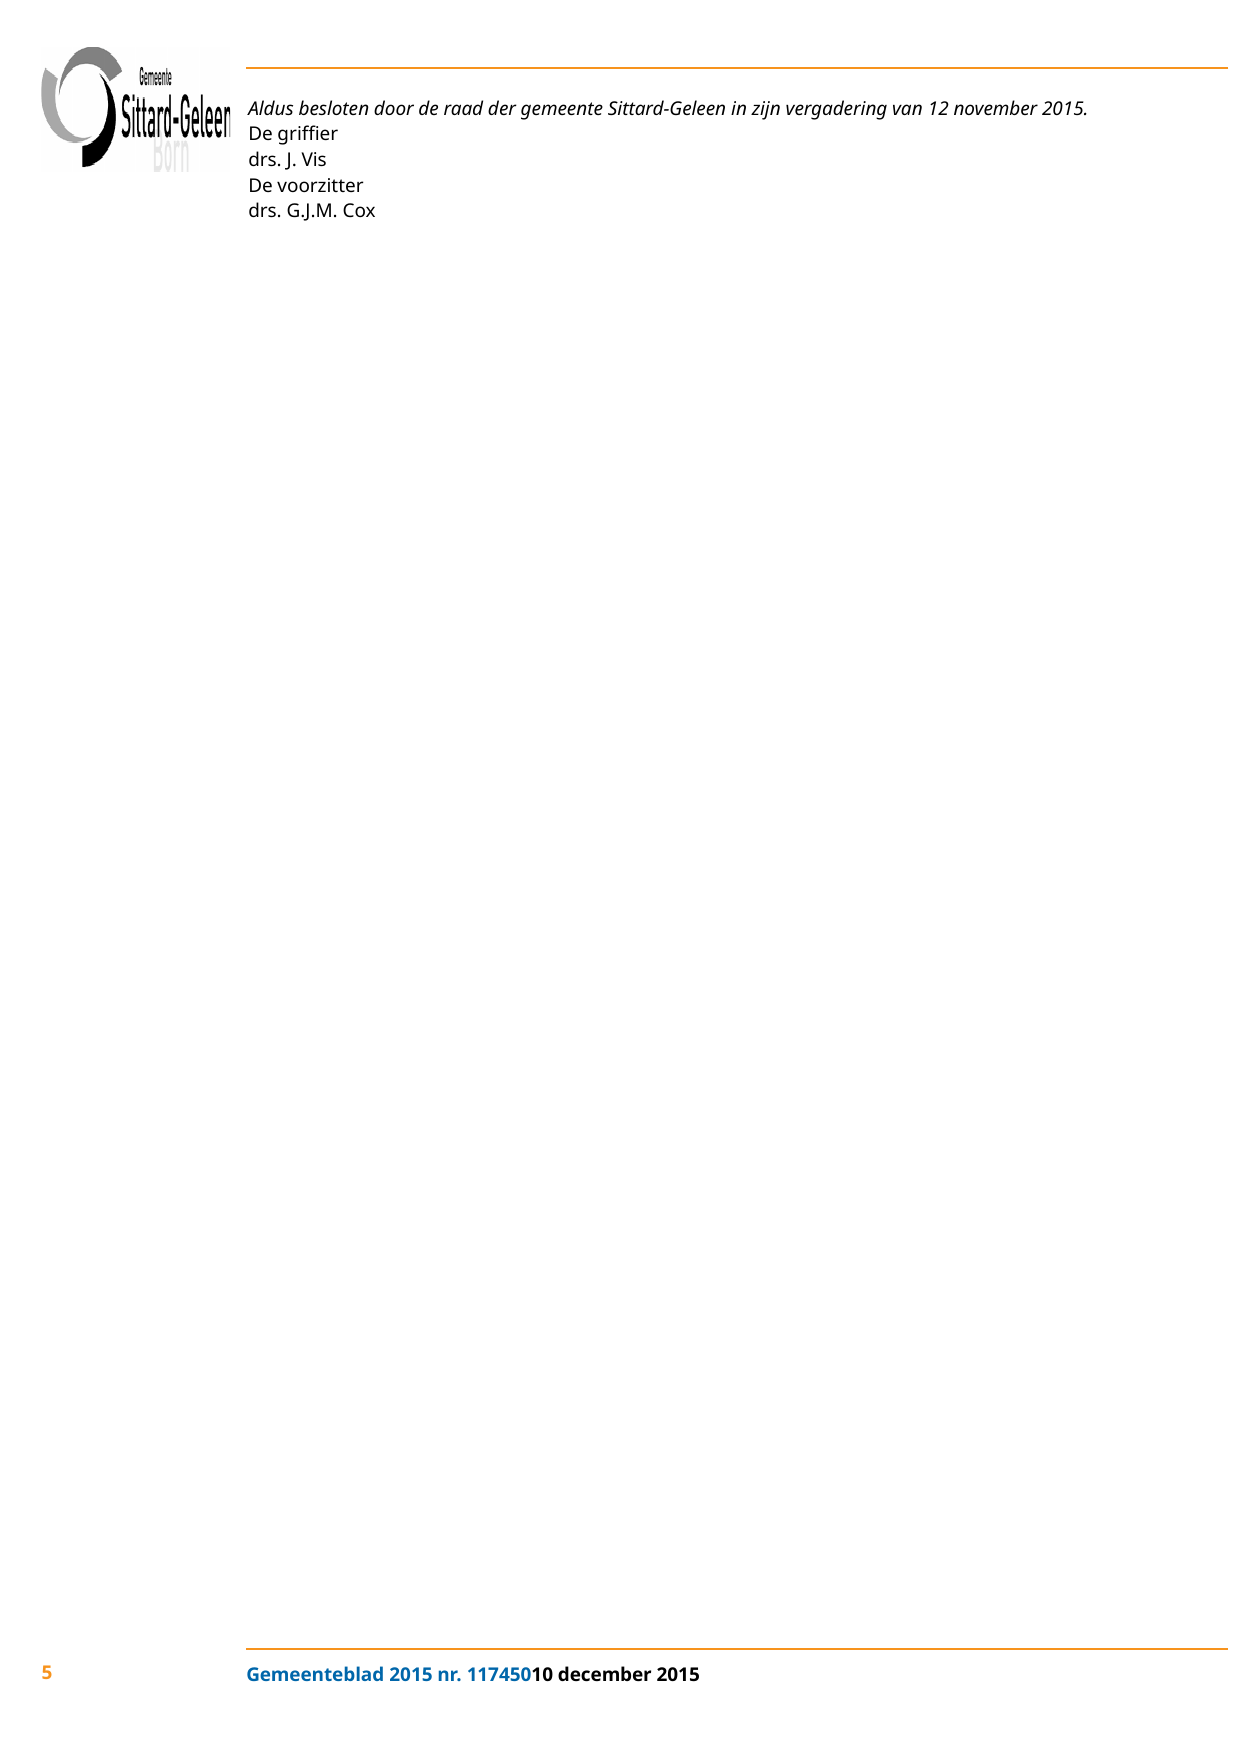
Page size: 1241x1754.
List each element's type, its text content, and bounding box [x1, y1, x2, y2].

text De voorzitter [248, 172, 1152, 198]
text De griffier [248, 121, 1152, 146]
text Aldus besloten door de raad der gemeente Sittard-Geleen in zijn vergadering van 12 november 2015. [248, 95, 1152, 121]
text drs. G.J.M. Cox [248, 198, 1152, 223]
picture [41, 47, 231, 172]
text drs. J. Vis [248, 146, 1152, 172]
